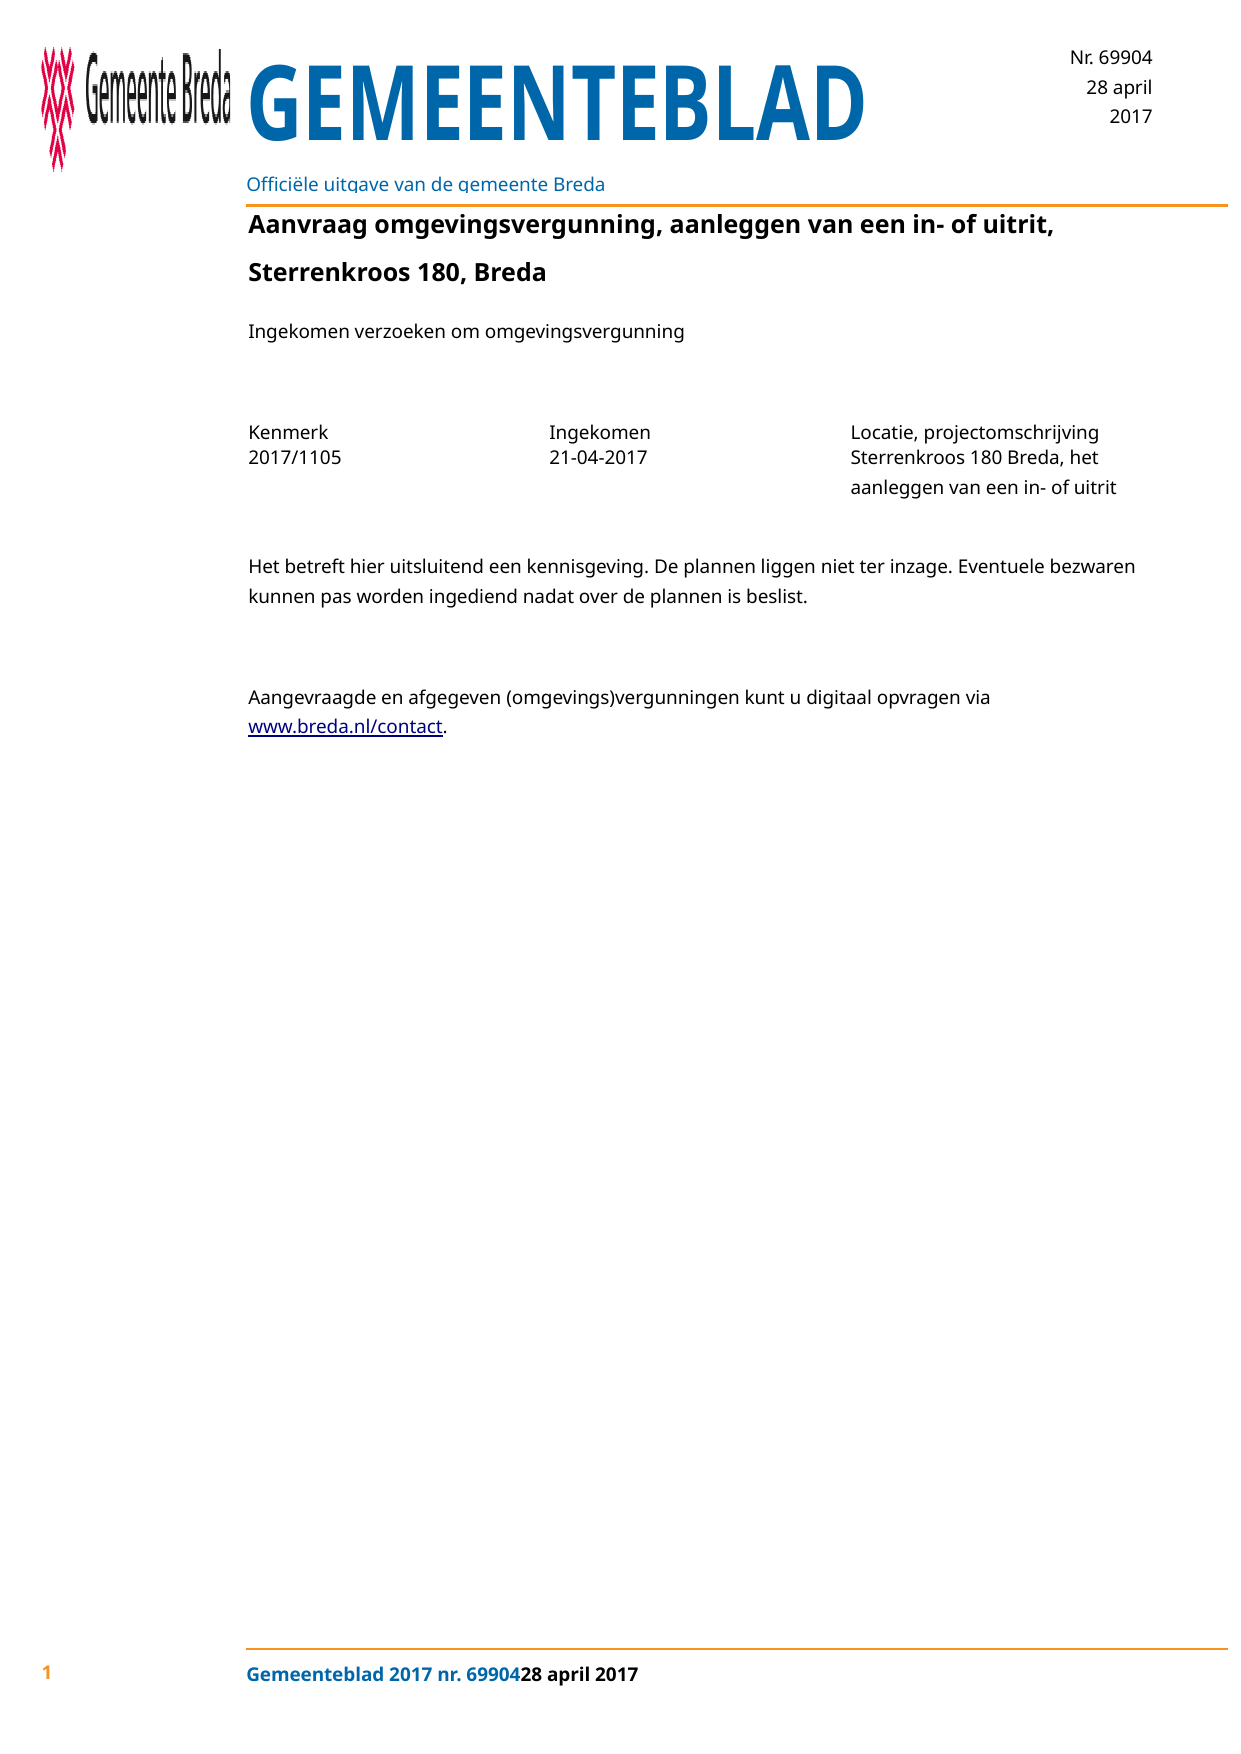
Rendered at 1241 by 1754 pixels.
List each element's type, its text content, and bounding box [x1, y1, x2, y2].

text Het betreft hier uitsluitend een kennisgeving. De plannen liggen niet ter inzage. Eventuele bezwaren kunnen pas worden ingediend nadat over de plannen is beslist. [248, 553, 1152, 609]
text Aanvraag omgevingsvergunning, aanleggen van een in- of uitrit, Sterrenkroos 180, Breda [248, 207, 1152, 288]
text Ingekomen verzoeken om omgevingsvergunning [248, 318, 1152, 344]
table_header Kenmerk [248, 419, 549, 444]
table_cell 21-04-2017 [549, 445, 850, 500]
table_header Locatie, projectomschrijving [850, 419, 1152, 444]
table_header Ingekomen [549, 419, 850, 444]
picture [41, 47, 231, 172]
text Aangevraagde en afgegeven (omgevings)vergunningen kunt u digitaal opvragen via www.breda.nl/contact. [248, 684, 1152, 739]
table_cell 2017/1105 [248, 445, 549, 500]
table_cell Sterrenkroos 180 Breda, het aanleggen van een in- of uitrit [850, 445, 1152, 500]
